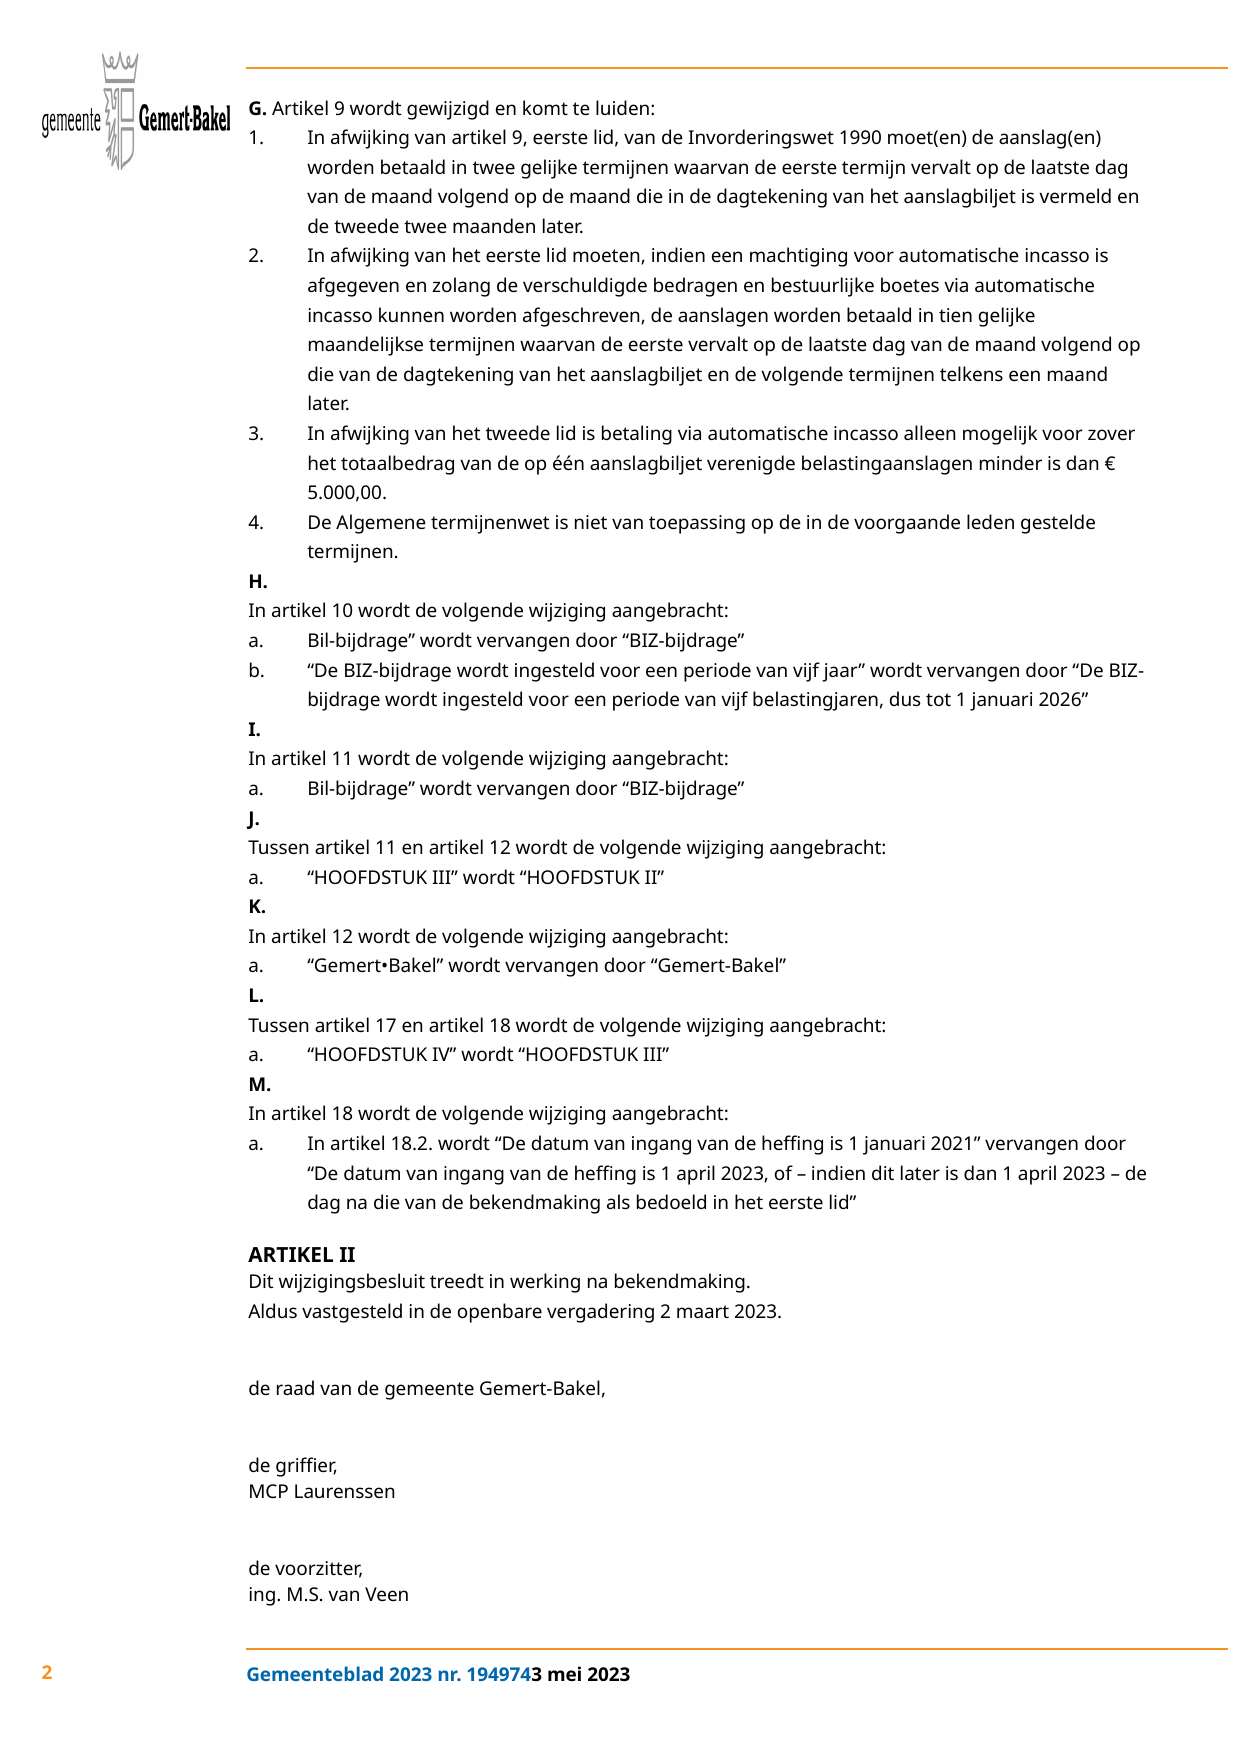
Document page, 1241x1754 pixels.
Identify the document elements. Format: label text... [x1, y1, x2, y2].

text G. Artikel 9 wordt gewijzigd en komt te luiden: [248, 95, 1152, 121]
text ARTIKEL II [248, 1240, 1152, 1268]
list “HOOFDSTUK IV” wordt “HOOFDSTUK III” [248, 1041, 1152, 1067]
text Tussen artikel 11 en artikel 12 wordt de volgende wijziging aangebracht: [248, 834, 1152, 860]
text H. [248, 568, 1152, 594]
list In afwijking van het eerste lid moeten, indien een machtiging voor automatische incasso is afgegeven en zolang de verschuldigde bedragen en bestuurlijke boetes via automatische incasso kunnen worden afgeschreven, de aanslagen worden betaald in tien gelijke maandelijkse termijnen waarvan de eerste vervalt op de laatste dag van de maand volgend op die van de dagtekening van het aanslagbiljet en de volgende termijnen telkens een maand later. [248, 243, 1152, 416]
list In afwijking van artikel 9, eerste lid, van de Invorderingswet 1990 moet(en) de aanslag(en) worden betaald in twee gelijke termijnen waarvan de eerste termijn vervalt op de laatste dag van de maand volgend op de maand die in de dagtekening van het aanslagbiljet is vermeld en de tweede twee maanden later. [248, 124, 1152, 239]
text M. [248, 1071, 1152, 1097]
text L. [248, 982, 1152, 1008]
list Bil-bijdrage” wordt vervangen door “BIZ-bijdrage” [248, 775, 1152, 801]
text Tussen artikel 17 en artikel 18 wordt de volgende wijziging aangebracht: [248, 1012, 1152, 1038]
text In artikel 12 wordt de volgende wijziging aangebracht: [248, 923, 1152, 949]
list De Algemene termijnenwet is niet van toepassing op de in de voorgaande leden gestelde termijnen. [248, 509, 1152, 564]
text K. [248, 893, 1152, 919]
text de voorzitter, [248, 1555, 1152, 1581]
text de griffier, [248, 1452, 1152, 1478]
text de raad van de gemeente Gemert-Bakel, [248, 1375, 1152, 1401]
text ing. M.S. van Veen [248, 1581, 1152, 1607]
list “HOOFDSTUK III” wordt “HOOFDSTUK II” [248, 864, 1152, 890]
text In artikel 18 wordt de volgende wijziging aangebracht: [248, 1101, 1152, 1126]
text J. [248, 805, 1152, 831]
list Bil-bijdrage” wordt vervangen door “BIZ-bijdrage” [248, 627, 1152, 653]
text In artikel 10 wordt de volgende wijziging aangebracht: [248, 598, 1152, 623]
list In artikel 18.2. wordt “De datum van ingang van de heffing is 1 januari 2021” vervangen door “De datum van ingang van de heffing is 1 april 2023, of – indien dit later is dan 1 april 2023 – de dag na die van de bekendmaking als bedoeld in het eerste lid” [248, 1130, 1152, 1215]
text In artikel 11 wordt de volgende wijziging aangebracht: [248, 746, 1152, 771]
picture [41, 47, 231, 172]
list “Gemert•Bakel” wordt vervangen door “Gemert-Bakel” [248, 953, 1152, 978]
text Aldus vastgesteld in de openbare vergadering 2 maart 2023. [248, 1298, 1152, 1323]
text Dit wijzigingsbesluit treedt in werking na bekendmaking. [248, 1268, 1152, 1294]
text MCP Laurenssen [248, 1478, 1152, 1504]
list In afwijking van het tweede lid is betaling via automatische incasso alleen mogelijk voor zover het totaalbedrag van de op één aanslagbiljet verenigde belastingaanslagen minder is dan € 5.000,00. [248, 420, 1152, 505]
text I. [248, 716, 1152, 742]
list “De BIZ-bijdrage wordt ingesteld voor een periode van vijf jaar” wordt vervangen door “De BIZ-bijdrage wordt ingesteld voor een periode van vijf belastingjaren, dus tot 1 januari 2026” [248, 657, 1152, 712]
